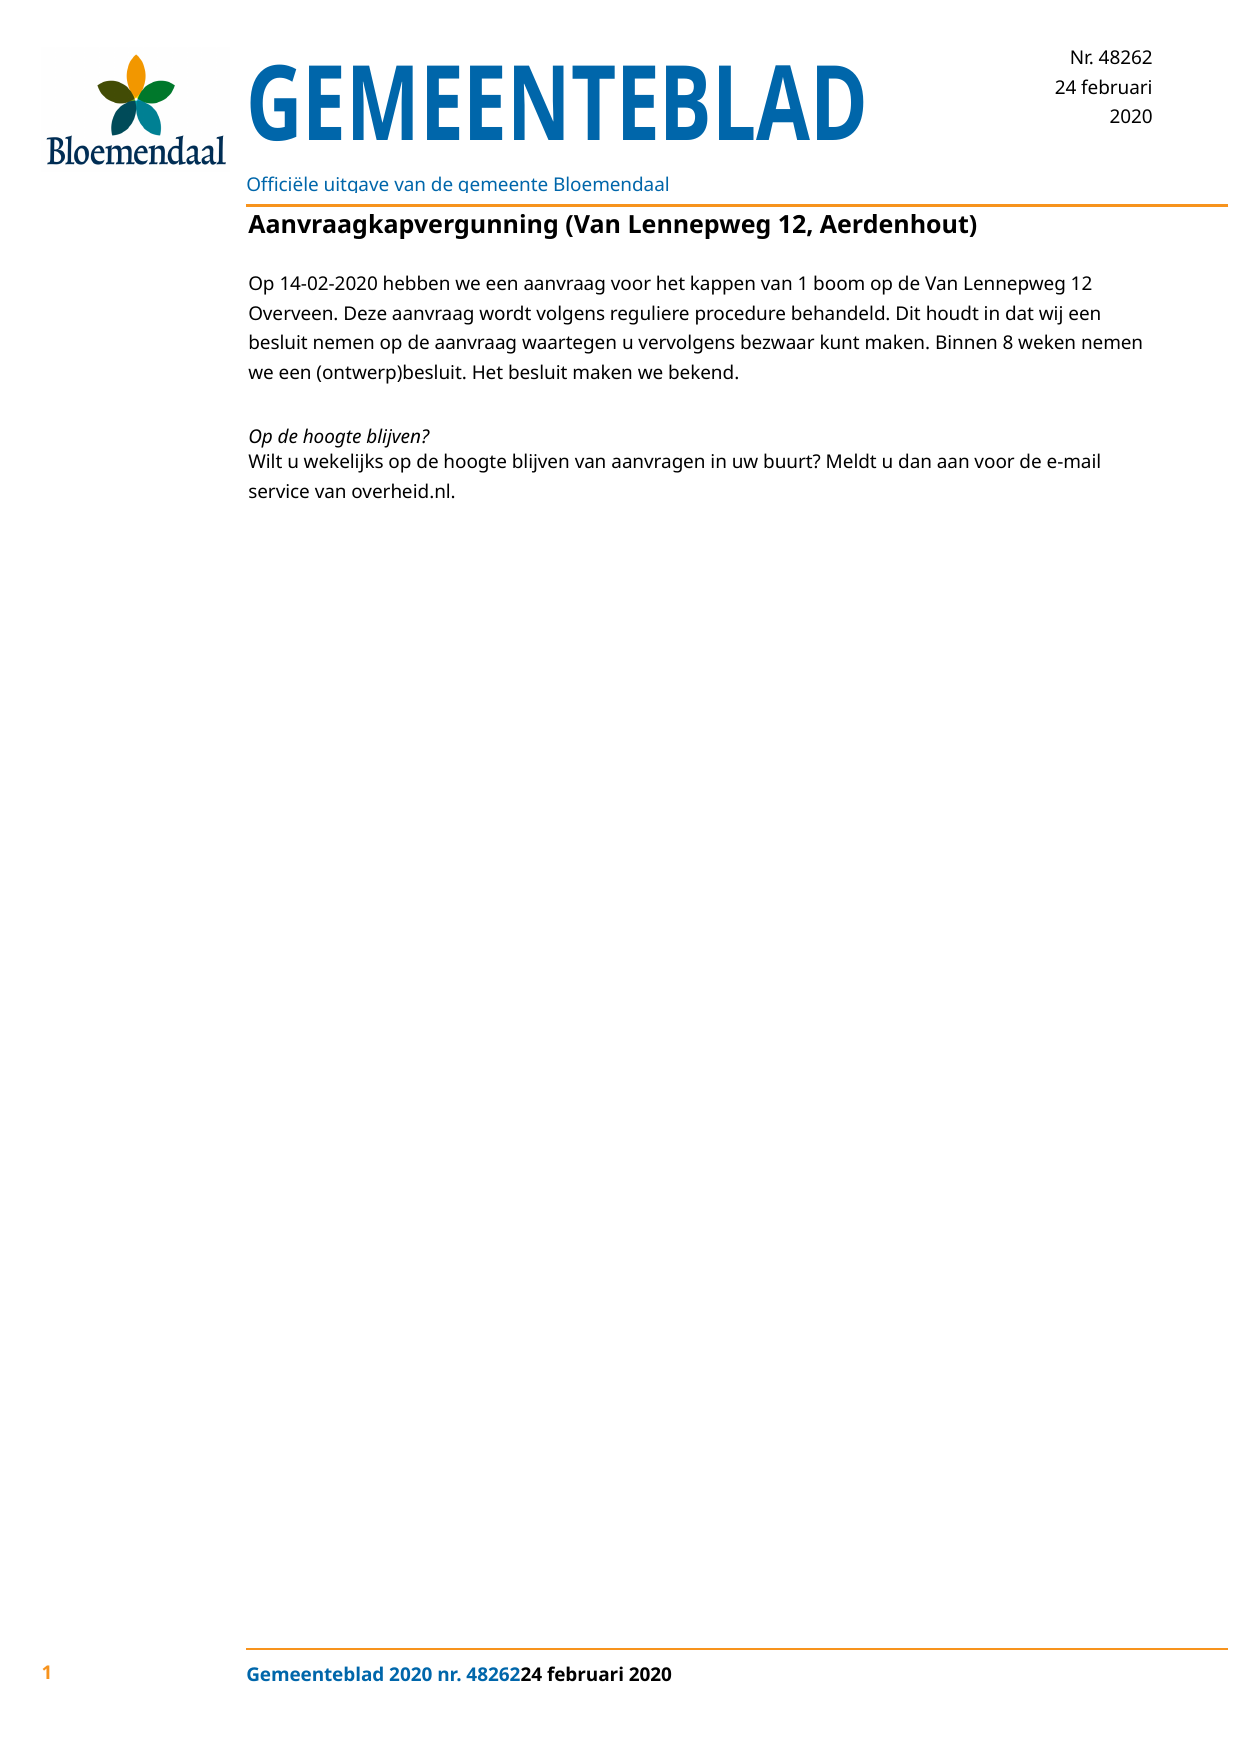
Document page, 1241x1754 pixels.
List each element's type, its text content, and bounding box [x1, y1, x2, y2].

text Op 14-02-2020 hebben we een aanvraag voor het kappen van 1 boom op de Van Lennepweg 12 Overveen. Deze aanvraag wordt volgens reguliere procedure behandeld. Dit houdt in dat wij een besluit nemen op de aanvraag waartegen u vervolgens bezwaar kunt maken. Binnen 8 weken nemen we een (ontwerp)besluit. Het besluit maken we bekend. [248, 270, 1152, 385]
text Op de hoogte blijven? [248, 423, 1152, 449]
text Aanvraagkapvergunning (Van Lennepweg 12, Aerdenhout) [248, 207, 1152, 241]
text Wilt u wekelijks op de hoogte blijven van aanvragen in uw buurt? Meldt u dan aan voor de e-mail service van overheid.nl. [248, 449, 1152, 504]
picture [41, 47, 231, 172]
